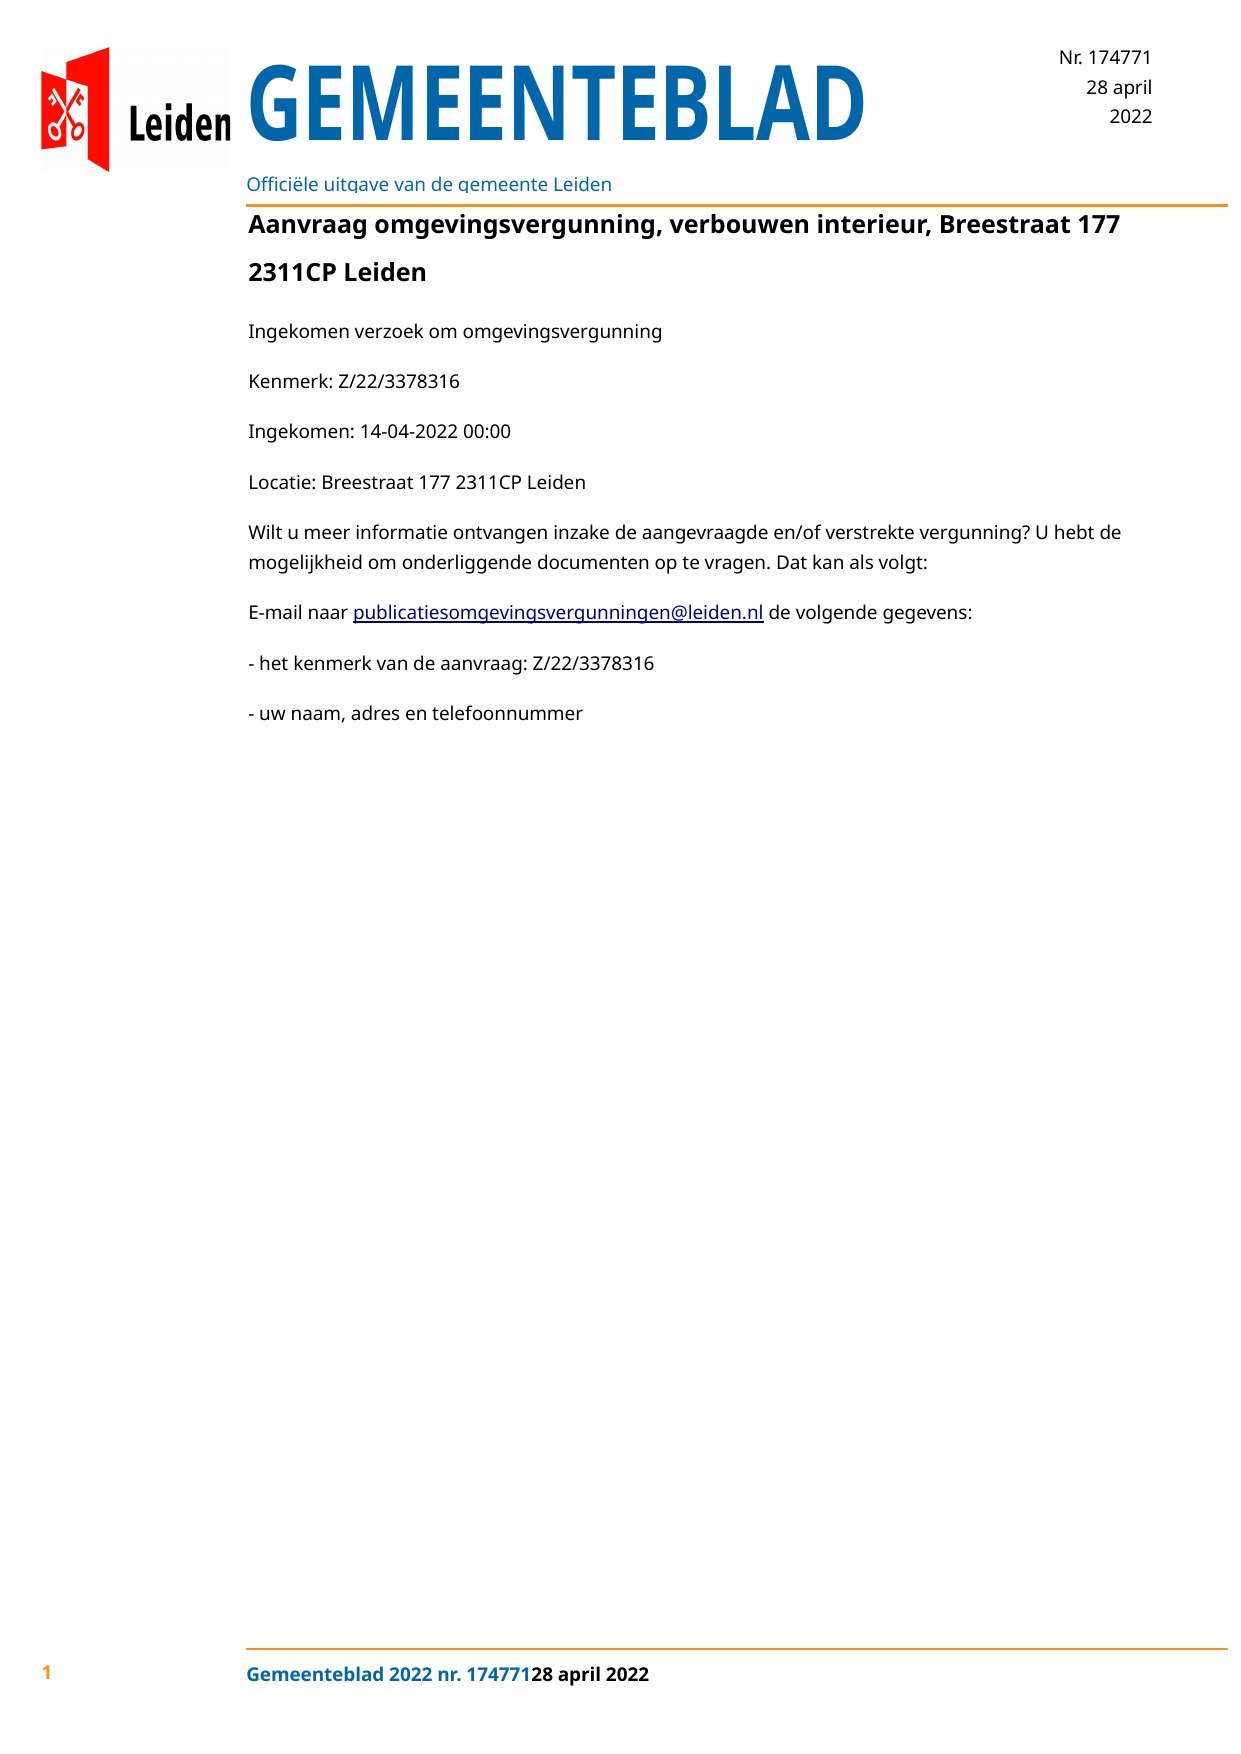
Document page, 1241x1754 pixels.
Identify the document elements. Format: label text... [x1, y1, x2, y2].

picture [41, 47, 231, 172]
text Aanvraag omgevingsvergunning, verbouwen interieur, Breestraat 177 2311CP Leiden [248, 207, 1152, 288]
text - uw naam, adres en telefoonnummer [248, 700, 1152, 726]
text Kenmerk: Z/22/3378316 [248, 368, 1152, 394]
text Wilt u meer informatie ontvangen inzake de aangevraagde en/of verstrekte vergunning? U hebt de mogelijkheid om onderliggende documenten op te vragen. Dat kan als volgt: [248, 519, 1152, 575]
text - het kenmerk van de aanvraag: Z/22/3378316 [248, 650, 1152, 676]
text Locatie: Breestraat 177 2311CP Leiden [248, 469, 1152, 495]
text Ingekomen: 14-04-2022 00:00 [248, 419, 1152, 444]
text E-mail naar publicatiesomgevingsvergunningen@leiden.nl de volgende gegevens: [248, 599, 1152, 625]
text Ingekomen verzoek om omgevingsvergunning [248, 318, 1152, 344]
